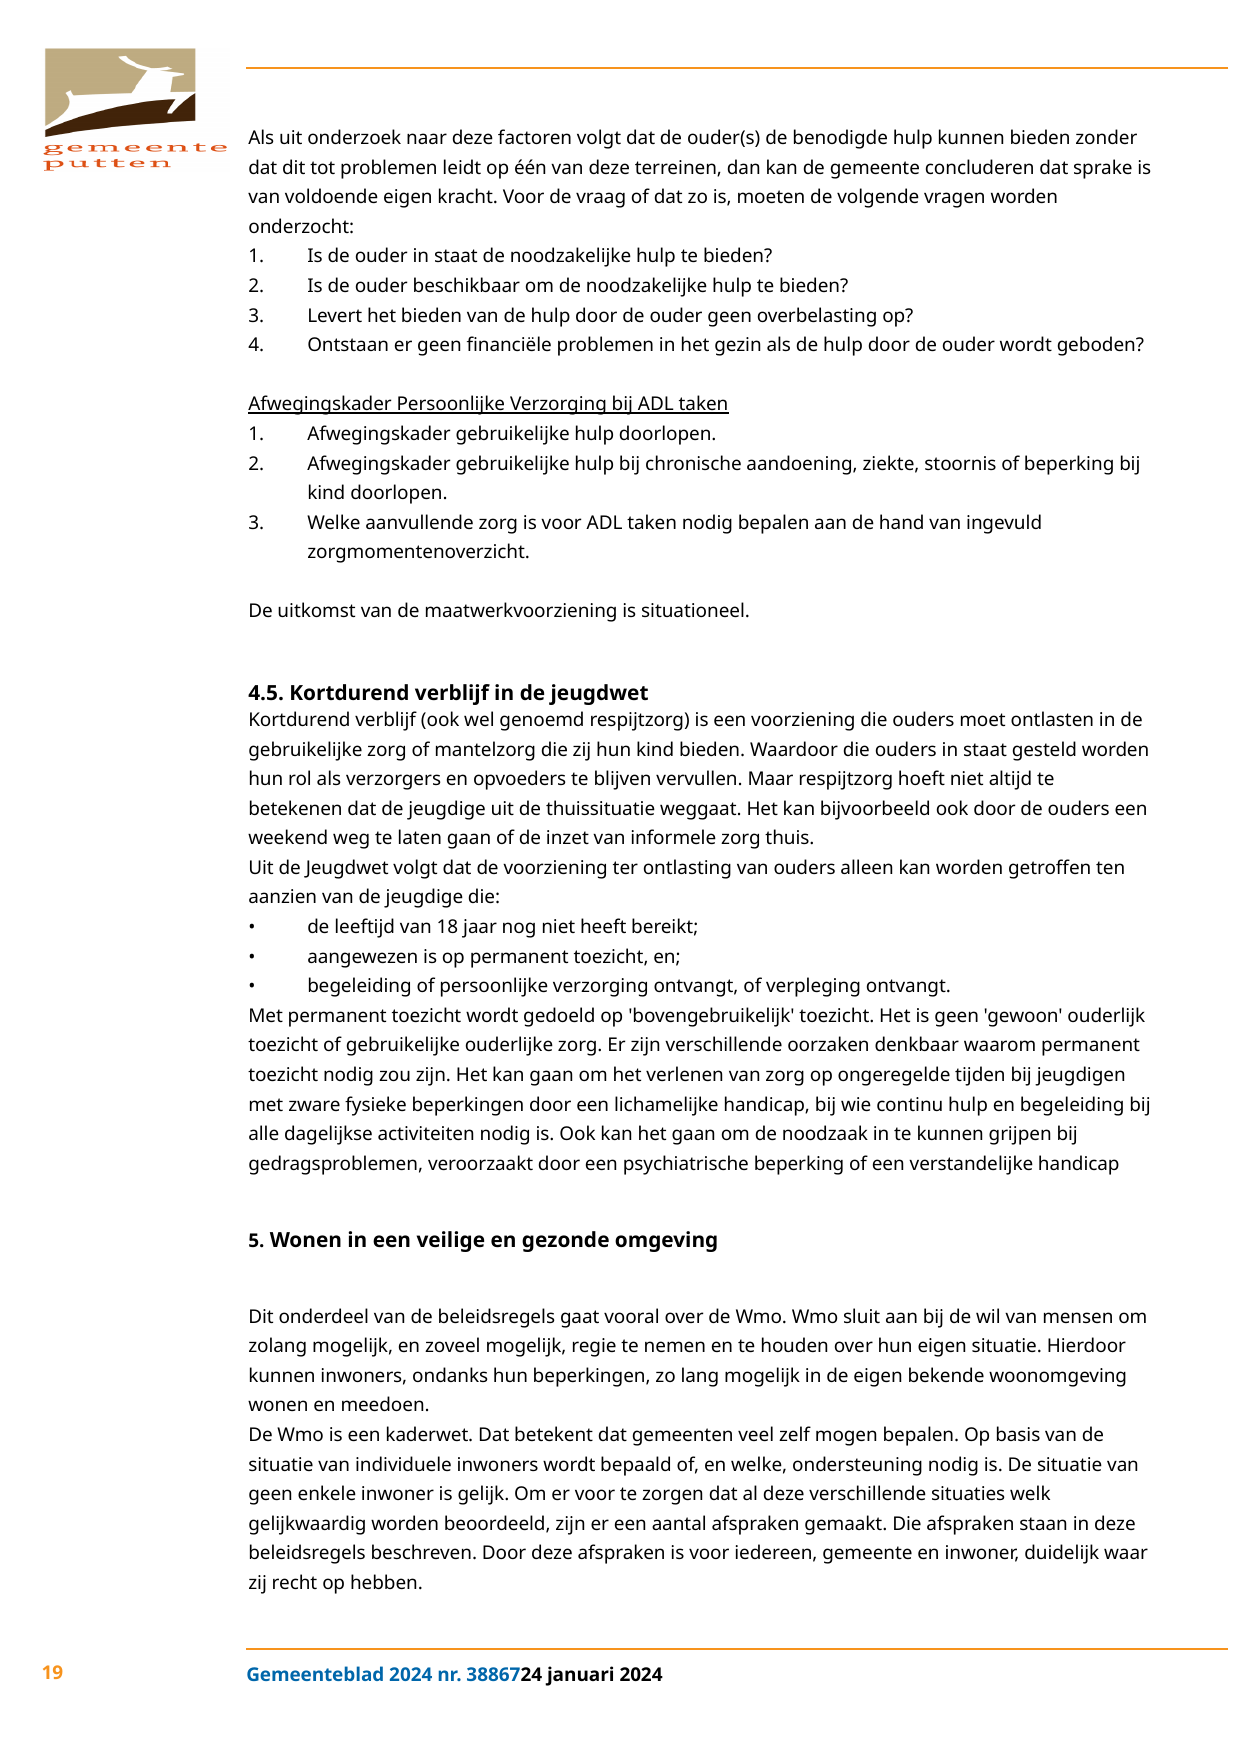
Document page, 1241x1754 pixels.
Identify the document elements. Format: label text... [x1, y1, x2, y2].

list aangewezen is op permanent toezicht, en; [248, 943, 1152, 968]
list de leeftijd van 18 jaar nog niet heeft bereikt; [248, 913, 1152, 939]
text De uitkomst van de maatwerkvoorziening is situationeel. [248, 598, 1152, 623]
text De Wmo is een kaderwet. Dat betekent dat gemeenten veel zelf mogen bepalen. Op basis van de situatie van individuele inwoners wordt bepaald of, en welke, ondersteuning nodig is. De situatie van geen enkele inwoner is gelijk. Om er voor te zorgen dat al deze verschillende situaties welk gelijkwaardig worden beoordeeld, zijn er een aantal afspraken gemaakt. Die afspraken staan in deze beleidsregels beschreven. Door deze afspraken is voor iedereen, gemeente en inwoner, duidelijk waar zij recht op hebben. [248, 1421, 1152, 1595]
list Welke aanvullende zorg is voor ADL taken nodig bepalen aan de hand van ingevuld zorgmomentenoverzicht. [248, 509, 1152, 564]
list Is de ouder in staat de noodzakelijke hulp te bieden? [248, 243, 1152, 268]
list Is de ouder beschikbaar om de noodzakelijke hulp te bieden? [248, 272, 1152, 298]
text Als uit onderzoek naar deze factoren volgt dat de ouder(s) de benodigde hulp kunnen bieden zonder dat dit tot problemen leidt op één van deze terreinen, dan kan de gemeente concluderen dat sprake is van voldoende eigen kracht. Voor de vraag of dat zo is, moeten de volgende vragen worden onderzocht: [248, 124, 1152, 239]
list Levert het bieden van de hulp door de ouder geen overbelasting op? [248, 302, 1152, 328]
text Dit onderdeel van de beleidsregels gaat vooral over de Wmo. Wmo sluit aan bij de wil van mensen om zolang mogelijk, en zoveel mogelijk, regie te nemen en te houden over hun eigen situatie. Hierdoor kunnen inwoners, ondanks hun beperkingen, zo lang mogelijk in de eigen bekende woonomgeving wonen en meedoen. [248, 1303, 1152, 1417]
list Afwegingskader gebruikelijke hulp doorlopen. [248, 420, 1152, 446]
picture [41, 47, 231, 172]
list Afwegingskader gebruikelijke hulp bij chronische aandoening, ziekte, stoornis of beperking bij kind doorlopen. [248, 450, 1152, 505]
text Uit de Jeugdwet volgt dat de voorziening ter ontlasting van ouders alleen kan worden getroffen ten aanzien van de jeugdige die: [248, 854, 1152, 909]
text Met permanent toezicht wordt gedoeld op 'bovengebruikelijk' toezicht. Het is geen 'gewoon' ouderlijk toezicht of gebruikelijke ouderlijke zorg. Er zijn verschillende oorzaken denkbaar waarom permanent toezicht nodig zou zijn. Het kan gaan om het verlenen van zorg op ongeregelde tijden bij jeugdigen met zware fysieke beperkingen door een lichamelijke handicap, bij wie continu hulp en begeleiding bij alle dagelijkse activiteiten nodig is. Ook kan het gaan om de noodzaak in te kunnen grijpen bij gedragsproblemen, veroorzaakt door een psychiatrische beperking of een verstandelijke handicap [248, 1002, 1152, 1176]
text 5. Wonen in een veilige en gezonde omgeving [248, 1225, 1152, 1253]
list Ontstaan er geen financiële problemen in het gezin als de hulp door de ouder wordt geboden? [248, 331, 1152, 357]
text Afwegingskader Persoonlijke Verzorging bij ADL taken [248, 391, 1152, 416]
text 4.5. Kortdurend verblijf in de jeugdwet [248, 678, 1152, 706]
text Kortdurend verblijf (ook wel genoemd respijtzorg) is een voorziening die ouders moet ontlasten in de gebruikelijke zorg of mantelzorg die zij hun kind bieden. Waardoor die ouders in staat gesteld worden hun rol als verzorgers en opvoeders te blijven vervullen. Maar respijtzorg hoeft niet altijd te betekenen dat de jeugdige uit de thuissituatie weggaat. Het kan bijvoorbeeld ook door de ouders een weekend weg te laten gaan of de inzet van informele zorg thuis. [248, 706, 1152, 850]
list begeleiding of persoonlijke verzorging ontvangt, of verpleging ontvangt. [248, 972, 1152, 998]
